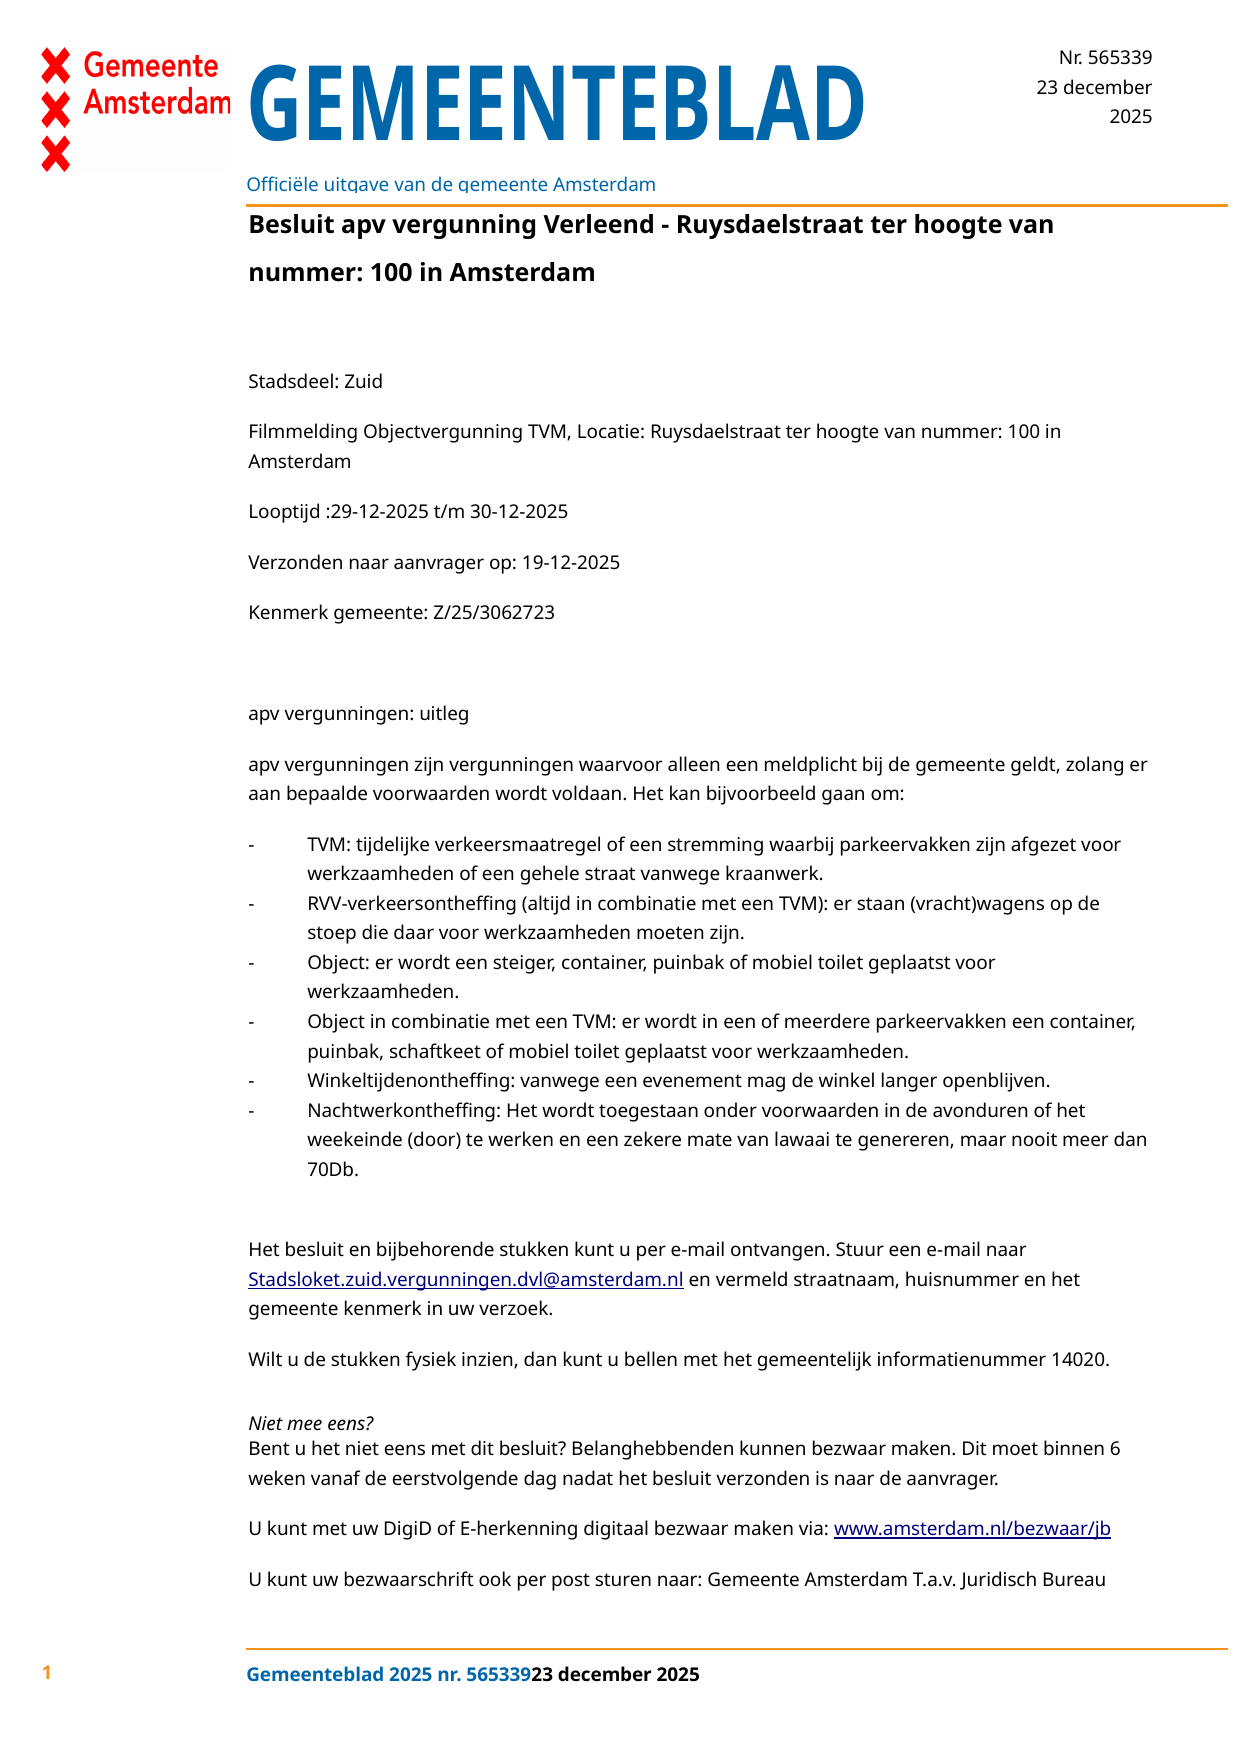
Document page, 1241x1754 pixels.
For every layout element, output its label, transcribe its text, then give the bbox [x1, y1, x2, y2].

text Bent u het niet eens met dit besluit? Belanghebbenden kunnen bezwaar maken. Dit moet binnen 6 weken vanaf de eerstvolgende dag nadat het besluit verzonden is naar de aanvrager. [248, 1436, 1152, 1491]
text Het besluit en bijbehorende stukken kunt u per e-mail ontvangen. Stuur een e-mail naar Stadsloket.zuid.vergunningen.dvl@amsterdam.nl en vermeld straatnaam, huisnummer en het gemeente kenmerk in uw verzoek. [248, 1236, 1152, 1321]
list Object in combinatie met een TVM: er wordt in een of meerdere parkeervakken een container, puinbak, schaftkeet of mobiel toilet geplaatst voor werkzaamheden. [248, 1008, 1152, 1064]
picture [41, 47, 231, 172]
text Verzonden naar aanvrager op: 19-12-2025 [248, 549, 1152, 575]
text apv vergunningen zijn vergunningen waarvoor alleen een meldplicht bij de gemeente geldt, zolang er aan bepaalde voorwaarden wordt voldaan. Het kan bijvoorbeeld gaan om: [248, 751, 1152, 806]
list Winkeltijdenontheffing: vanwege een evenement mag de winkel langer openblijven. [248, 1067, 1152, 1093]
text U kunt met uw DigiD of E-herkenning digitaal bezwaar maken via: www.amsterdam.nl/bezwaar/jb [248, 1516, 1152, 1541]
list Nachtwerkontheffing: Het wordt toegestaan onder voorwaarden in de avonduren of het weekeinde (door) te werken en een zekere mate van lawaai te genereren, maar nooit meer dan 70Db. [248, 1097, 1152, 1182]
text U kunt uw bezwaarschrift ook per post sturen naar: Gemeente Amsterdam T.a.v. Juridisch Bureau [248, 1566, 1152, 1592]
list Object: er wordt een steiger, container, puinbak of mobiel toilet geplaatst voor werkzaamheden. [248, 949, 1152, 1004]
text apv vergunningen: uitleg [248, 700, 1152, 726]
text Niet mee eens? [248, 1410, 1152, 1436]
text Filmmelding Objectvergunning TVM, Locatie: Ruysdaelstraat ter hoogte van nummer: 100 in Amsterdam [248, 419, 1152, 474]
list RVV-verkeersontheffing (altijd in combinatie met een TVM): er staan (vracht)wagens op de stoep die daar voor werkzaamheden moeten zijn. [248, 890, 1152, 945]
text Looptijd :29-12-2025 t/m 30-12-2025 [248, 499, 1152, 524]
text Wilt u de stukken fysiek inzien, dan kunt u bellen met het gemeentelijk informatienummer 14020. [248, 1346, 1152, 1372]
text Kenmerk gemeente: Z/25/3062723 [248, 599, 1152, 625]
list TVM: tijdelijke verkeersmaatregel of een stremming waarbij parkeervakken zijn afgezet voor werkzaamheden of een gehele straat vanwege kraanwerk. [248, 831, 1152, 886]
text Stadsdeel: Zuid [248, 368, 1152, 394]
text Besluit apv vergunning Verleend - Ruysdaelstraat ter hoogte van nummer: 100 in Amsterdam [248, 207, 1152, 288]
